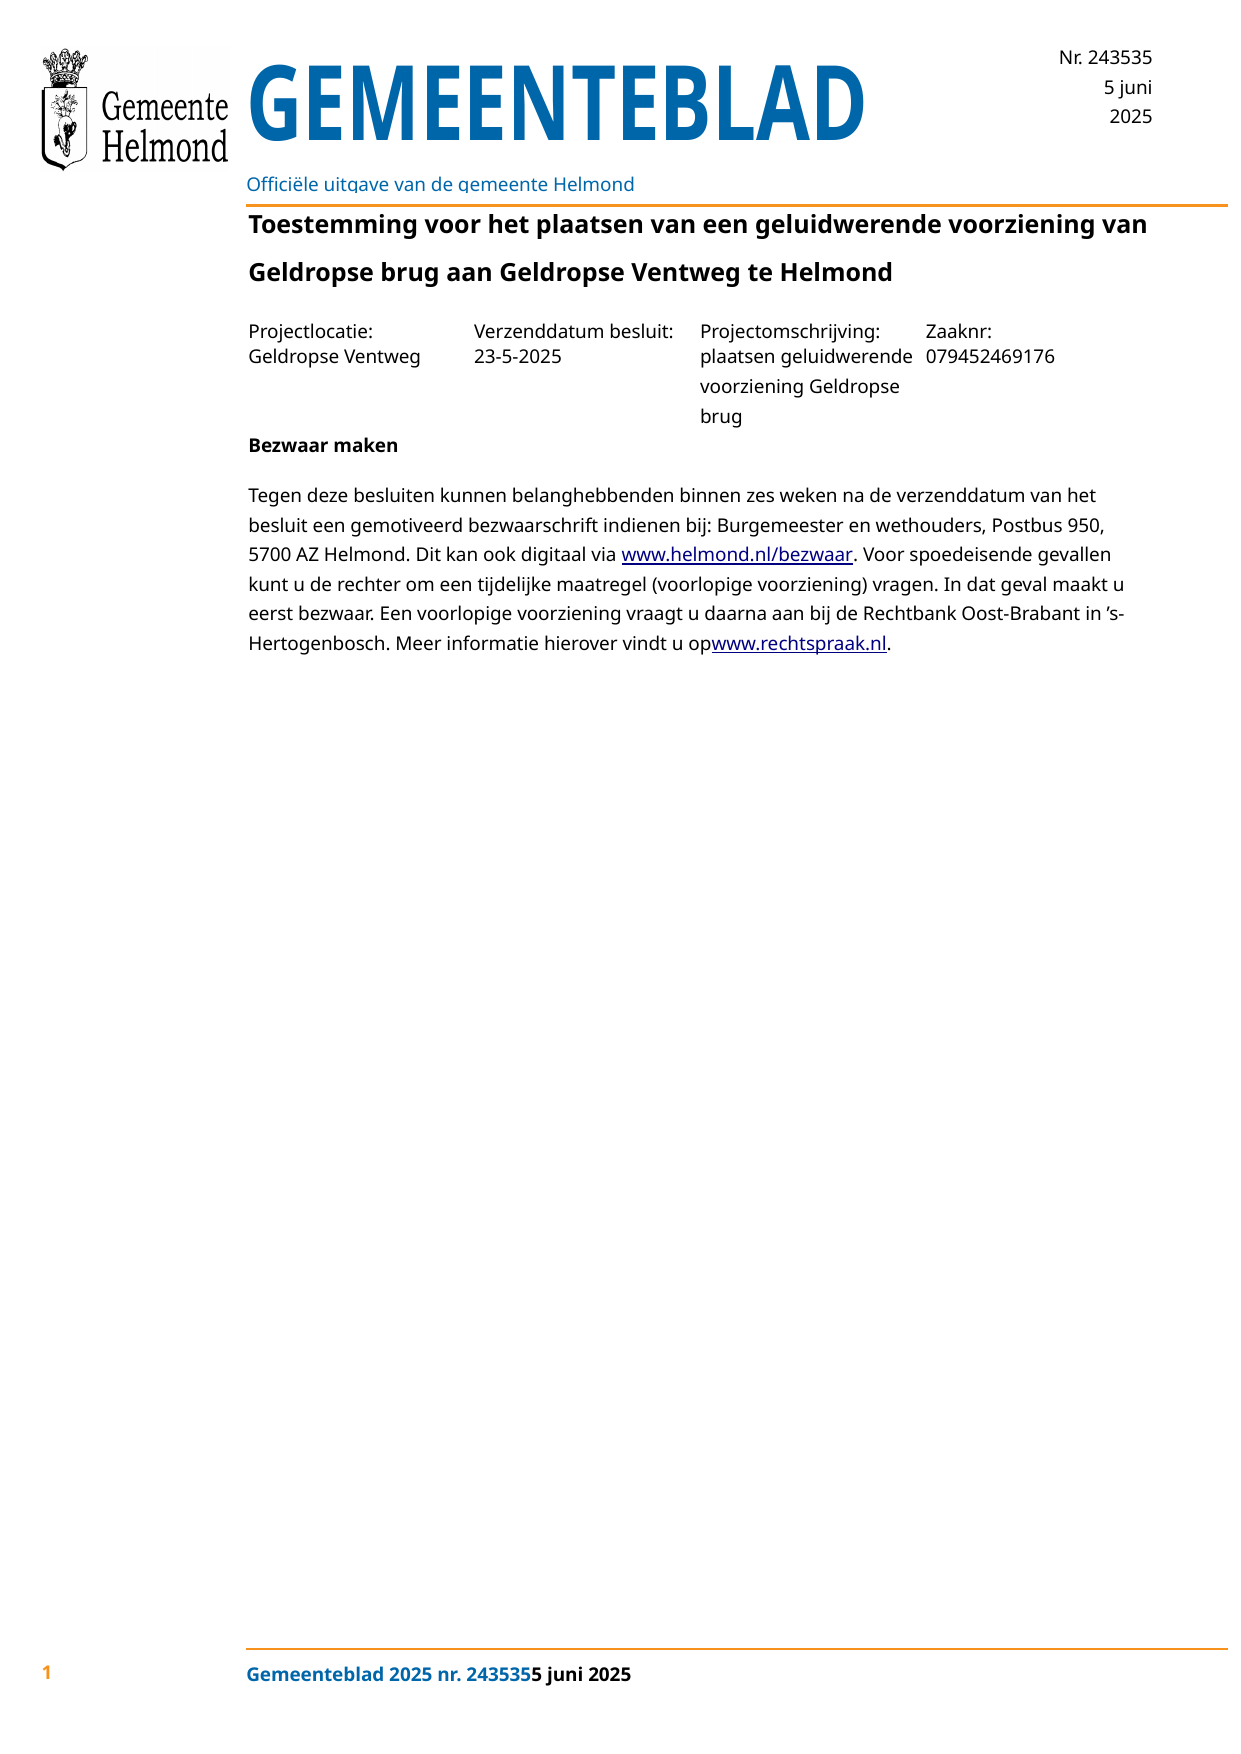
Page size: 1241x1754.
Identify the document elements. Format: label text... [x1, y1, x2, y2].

table_cell Geldropse Ventweg [248, 344, 474, 429]
text Toestemming voor het plaatsen van een geluidwerende voorziening van Geldropse brug aan Geldropse Ventweg te Helmond [248, 207, 1152, 288]
table_header Projectlocatie: [248, 318, 474, 344]
table_header Verzenddatum besluit: [474, 318, 700, 344]
table_cell plaatsen geluidwerende voorziening Geldropse brug [700, 344, 926, 429]
table_header Zaaknr: [926, 318, 1152, 344]
table_cell 079452469176 [926, 344, 1152, 429]
picture [41, 47, 231, 172]
table_header Projectomschrijving: [700, 318, 926, 344]
text Tegen deze besluiten kunnen belanghebbenden binnen zes weken na de verzenddatum van het besluit een gemotiveerd bezwaarschrift indienen bij: Burgemeester en wethouders, Postbus 950, 5700 AZ Helmond. Dit kan ook digitaal via www.helmond.nl/bezwaar. Voor spoedeisende gevallen kunt u de rechter om een tijdelijke maatregel (voorlopige voorziening) vragen. In dat geval maakt u eerst bezwaar. Een voorlopige voorziening vraagt u daarna aan bij de Rechtbank Oost-Brabant in ’s-Hertogenbosch. Meer informatie hierover vindt u opwww.rechtspraak.nl. [248, 482, 1152, 656]
table_cell 23-5-2025 [474, 344, 700, 429]
text Bezwaar maken [248, 432, 1152, 458]
